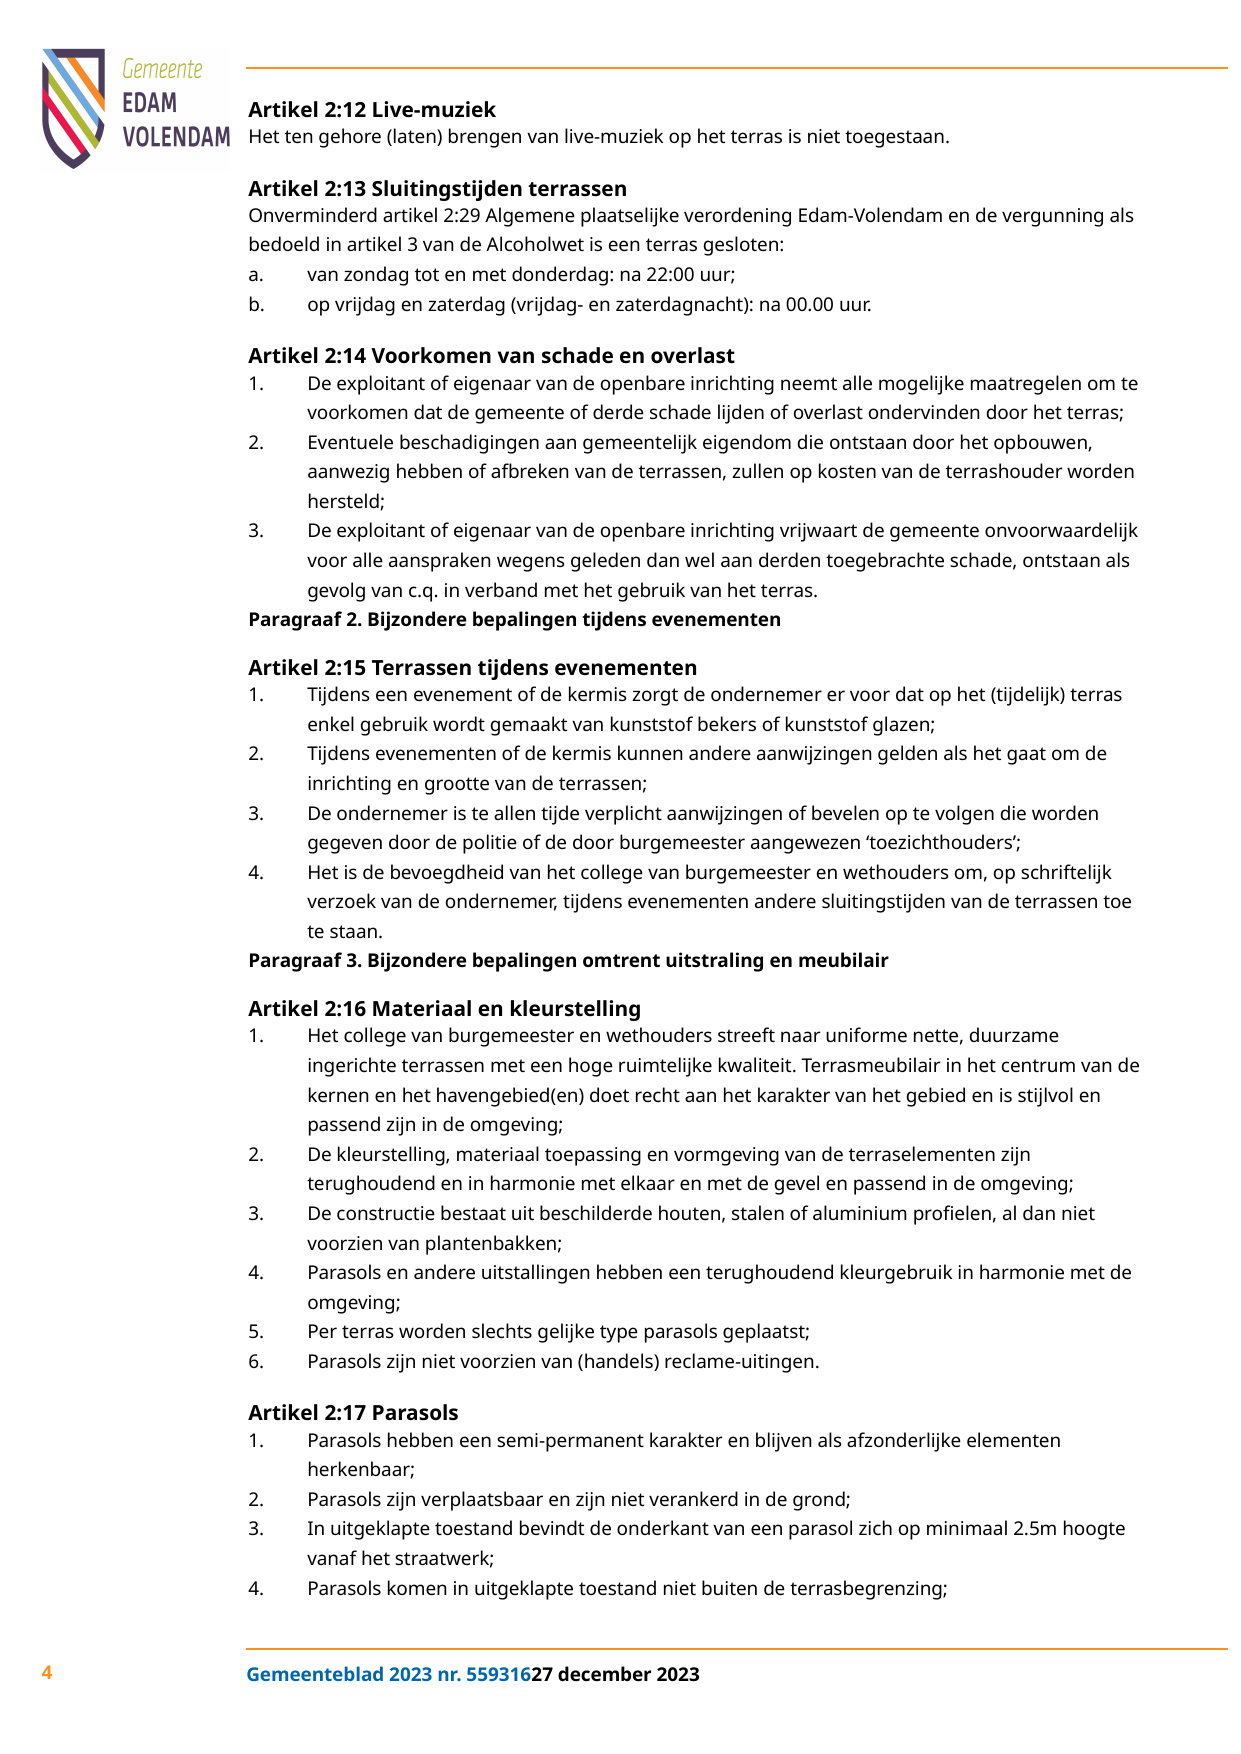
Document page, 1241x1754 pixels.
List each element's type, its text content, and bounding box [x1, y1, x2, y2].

list Parasols en andere uitstallingen hebben een terughoudend kleurgebruik in harmonie met de omgeving; [248, 1259, 1152, 1314]
list Parasols zijn verplaatsbaar en zijn niet verankerd in de grond; [248, 1486, 1152, 1512]
text Artikel 2:17 Parasols [248, 1398, 1152, 1427]
text Artikel 2:16 Materiaal en kleurstelling [248, 994, 1152, 1023]
text Artikel 2:13 Sluitingstijden terrassen [248, 174, 1152, 202]
text Artikel 2:15 Terrassen tijdens evenementen [248, 653, 1152, 681]
list van zondag tot en met donderdag: na 22:00 uur; [248, 261, 1152, 287]
list Het is de bevoegdheid van het college van burgemeester en wethouders om, op schriftelijk verzoek van de ondernemer, tijdens evenementen andere sluitingstijden van de terrassen toe te staan. [248, 859, 1152, 944]
list Parasols zijn niet voorzien van (handels) reclame-uitingen. [248, 1348, 1152, 1374]
picture [41, 47, 231, 172]
text Onverminderd artikel 2:29 Algemene plaatselijke verordening Edam-Volendam en de vergunning als bedoeld in artikel 3 van de Alcoholwet is een terras gesloten: [248, 202, 1152, 257]
list Per terras worden slechts gelijke type parasols geplaatst; [248, 1318, 1152, 1344]
text Artikel 2:14 Voorkomen van schade en overlast [248, 341, 1152, 370]
list De kleurstelling, materiaal toepassing en vormgeving van de terraselementen zijn terughoudend en in harmonie met elkaar en met de gevel en passend in de omgeving; [248, 1141, 1152, 1196]
list De exploitant of eigenaar van de openbare inrichting vrijwaart de gemeente onvoorwaardelijk voor alle aanspraken wegens geleden dan wel aan derden toegebrachte schade, ontstaan als gevolg van c.q. in verband met het gebruik van het terras. [248, 518, 1152, 602]
text Artikel 2:12 Live-muziek [248, 95, 1152, 123]
text Het ten gehore (laten) brengen van live-muziek op het terras is niet toegestaan. [248, 123, 1152, 149]
list Tijdens evenementen of de kermis kunnen andere aanwijzingen gelden als het gaat om de inrichting en grootte van de terrassen; [248, 741, 1152, 796]
list Tijdens een evenement of de kermis zorgt de ondernemer er voor dat op het (tijdelijk) terras enkel gebruik wordt gemaakt van kunststof bekers of kunststof glazen; [248, 681, 1152, 737]
text Paragraaf 2. Bijzondere bepalingen tijdens evenementen [248, 606, 1152, 632]
list De exploitant of eigenaar van de openbare inrichting neemt alle mogelijke maatregelen om te voorkomen dat de gemeente of derde schade lijden of overlast ondervinden door het terras; [248, 370, 1152, 425]
list Parasols komen in uitgeklapte toestand niet buiten de terrasbegrenzing; [248, 1575, 1152, 1601]
list Het college van burgemeester en wethouders streeft naar uniforme nette, duurzame ingerichte terrassen met een hoge ruimtelijke kwaliteit. Terrasmeubilair in het centrum van de kernen en het havengebied(en) doet recht aan het karakter van het gebied en is stijlvol en passend zijn in de omgeving; [248, 1023, 1152, 1137]
list op vrijdag en zaterdag (vrijdag- en zaterdagnacht): na 00.00 uur. [248, 291, 1152, 317]
list Eventuele beschadigingen aan gemeentelijk eigendom die ontstaan door het opbouwen, aanwezig hebben of afbreken van de terrassen, zullen op kosten van de terrashouder worden hersteld; [248, 429, 1152, 514]
list Parasols hebben een semi-permanent karakter en blijven als afzonderlijke elementen herkenbaar; [248, 1427, 1152, 1482]
list In uitgeklapte toestand bevindt de onderkant van een parasol zich op minimaal 2.5m hoogte vanaf het straatwerk; [248, 1516, 1152, 1571]
list De constructie bestaat uit beschilderde houten, stalen of aluminium profielen, al dan niet voorzien van plantenbakken; [248, 1200, 1152, 1255]
text Paragraaf 3. Bijzondere bepalingen omtrent uitstraling en meubilair [248, 948, 1152, 973]
list De ondernemer is te allen tijde verplicht aanwijzingen of bevelen op te volgen die worden gegeven door de politie of de door burgemeester aangewezen ‘toezichthouders’; [248, 800, 1152, 855]
